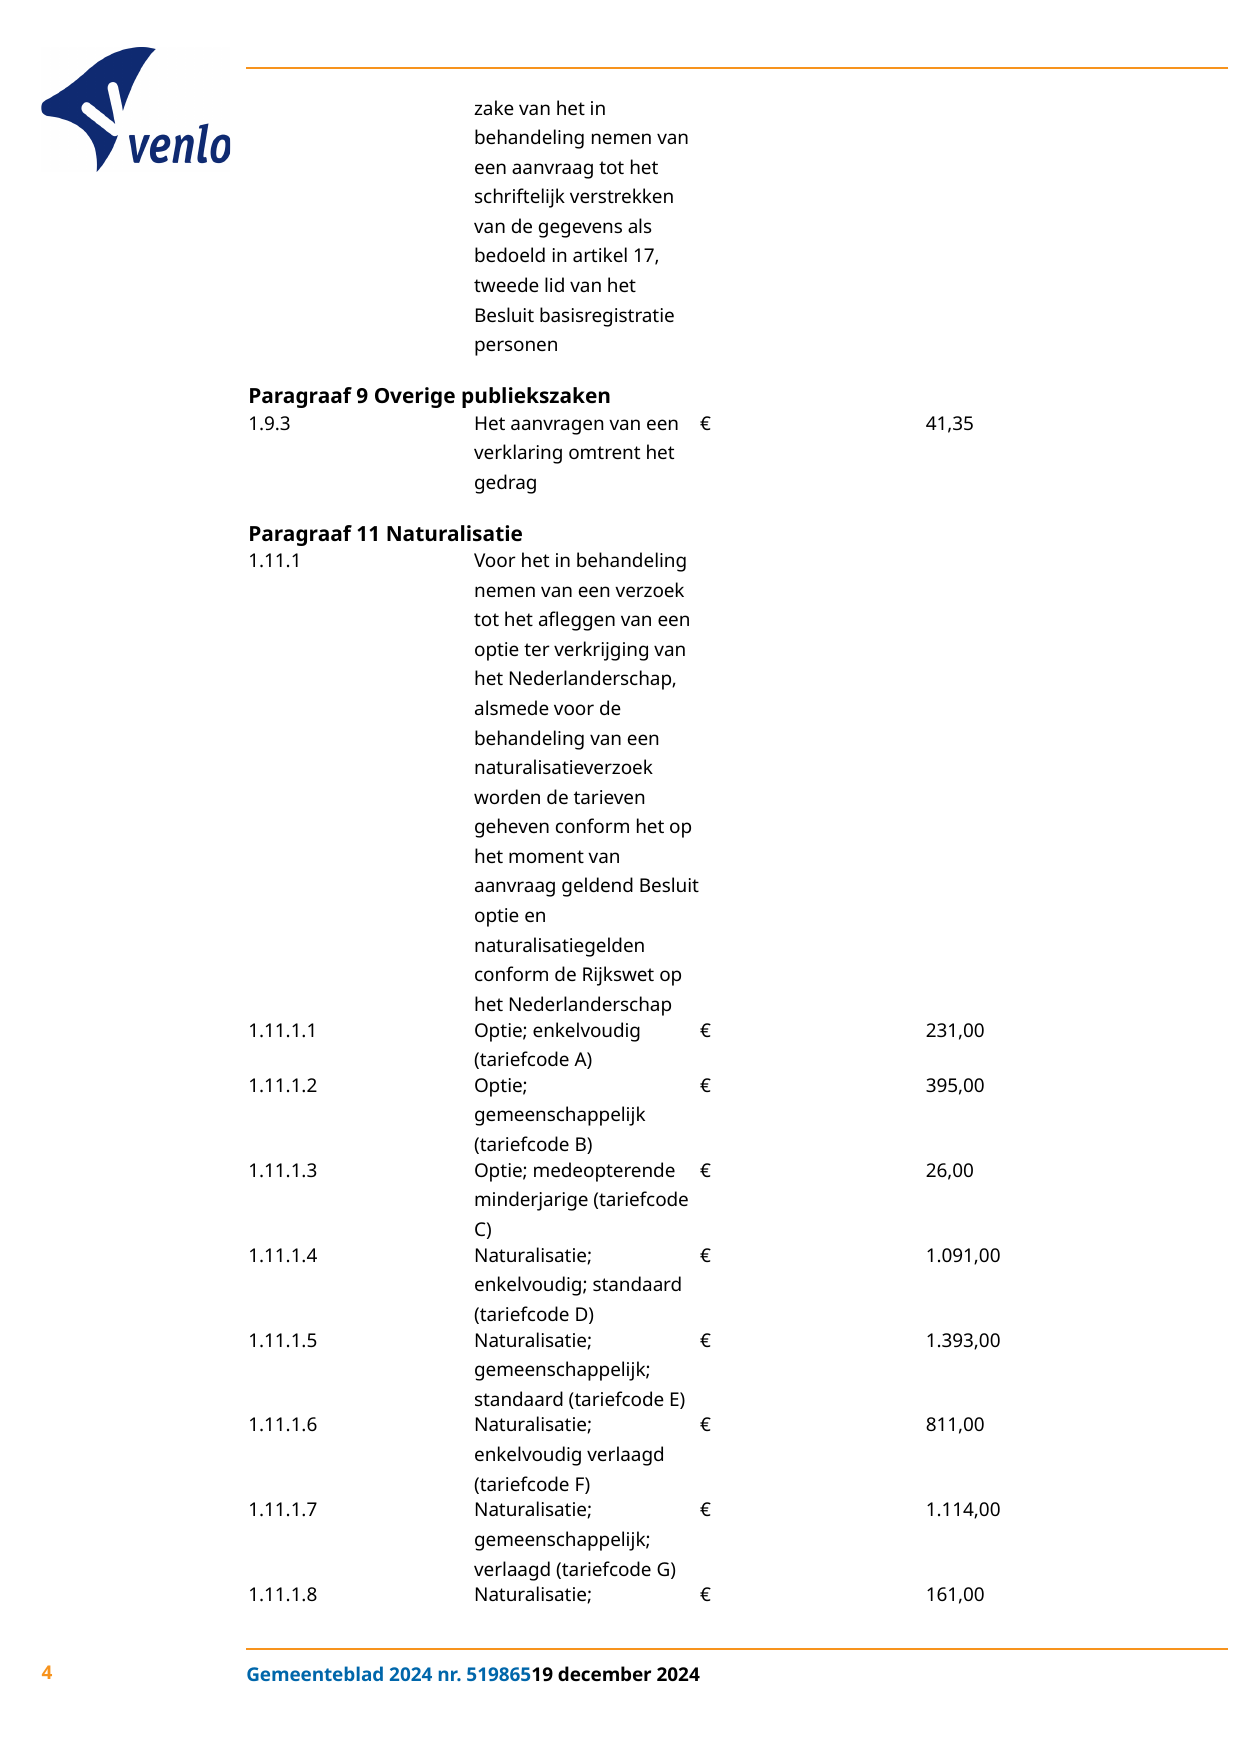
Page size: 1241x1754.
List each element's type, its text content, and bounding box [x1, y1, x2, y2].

table_cell € [700, 1017, 926, 1072]
table_header € [700, 410, 926, 495]
table_header [700, 547, 926, 1017]
table_cell € [700, 1497, 926, 1581]
table_cell 395,00 [926, 1072, 1152, 1157]
table_cell 231,00 [926, 1017, 1152, 1072]
table_cell 1.11.1.7 [248, 1497, 474, 1581]
table_header [926, 547, 1152, 1017]
table_cell 1.11.1.2 [248, 1072, 474, 1157]
table_cell 1.114,00 [926, 1497, 1152, 1581]
table_cell € [700, 1072, 926, 1157]
table_cell € [700, 1157, 926, 1242]
table_cell Naturalisatie; enkelvoudig; standaard (tariefcode D) [474, 1242, 700, 1327]
table_cell Naturalisatie; [474, 1581, 700, 1607]
table_cell 26,00 [926, 1157, 1152, 1242]
table_cell € [700, 1412, 926, 1497]
table_header [248, 95, 474, 357]
table_cell Naturalisatie; gemeenschappelijk; verlaagd (tariefcode G) [474, 1497, 700, 1581]
table_cell 1.11.1.3 [248, 1157, 474, 1242]
table_header 41,35 [926, 410, 1152, 495]
table_header 1.11.1 [248, 547, 474, 1017]
table_cell 1.11.1.1 [248, 1017, 474, 1072]
table_cell Naturalisatie; gemeenschappelijk; standaard (tariefcode E) [474, 1327, 700, 1412]
table_header [926, 95, 1152, 357]
table_header [700, 95, 926, 357]
table_header Het aanvragen van een verklaring omtrent het gedrag [474, 410, 700, 495]
table_cell 1.393,00 [926, 1327, 1152, 1412]
table_header zake van het in behandeling nemen van een aanvraag tot het schriftelijk verstrekken van de gegevens als bedoeld in artikel 17, tweede lid van het Besluit basisregistratie personen [474, 95, 700, 357]
table_cell € [700, 1242, 926, 1327]
table_cell € [700, 1327, 926, 1412]
table_cell 811,00 [926, 1412, 1152, 1497]
table_cell Optie; medeopterende minderjarige (tariefcode C) [474, 1157, 700, 1242]
text Paragraaf 9 Overige publiekszaken [248, 381, 1152, 410]
table_header Voor het in behandeling nemen van een verzoek tot het afleggen van een optie ter verkrijging van het Nederlanderschap, alsmede voor de behandeling van een naturalisatieverzoek worden de tarieven geheven conform het op het moment van aanvraag geldend Besluit optie en naturalisatiegelden conform de Rijkswet op het Nederlanderschap [474, 547, 700, 1017]
table_cell € [700, 1581, 926, 1607]
picture [41, 47, 231, 172]
table_cell 1.11.1.5 [248, 1327, 474, 1412]
table_cell Optie; gemeenschappelijk (tariefcode B) [474, 1072, 700, 1157]
table_cell Optie; enkelvoudig (tariefcode A) [474, 1017, 700, 1072]
table_cell 1.091,00 [926, 1242, 1152, 1327]
table_cell Naturalisatie; enkelvoudig verlaagd (tariefcode F) [474, 1412, 700, 1497]
table_header 1.9.3 [248, 410, 474, 495]
text Paragraaf 11 Naturalisatie [248, 519, 1152, 547]
table_cell 1.11.1.6 [248, 1412, 474, 1497]
table_cell 1.11.1.8 [248, 1581, 474, 1607]
table_cell 1.11.1.4 [248, 1242, 474, 1327]
table_cell 161,00 [926, 1581, 1152, 1607]
